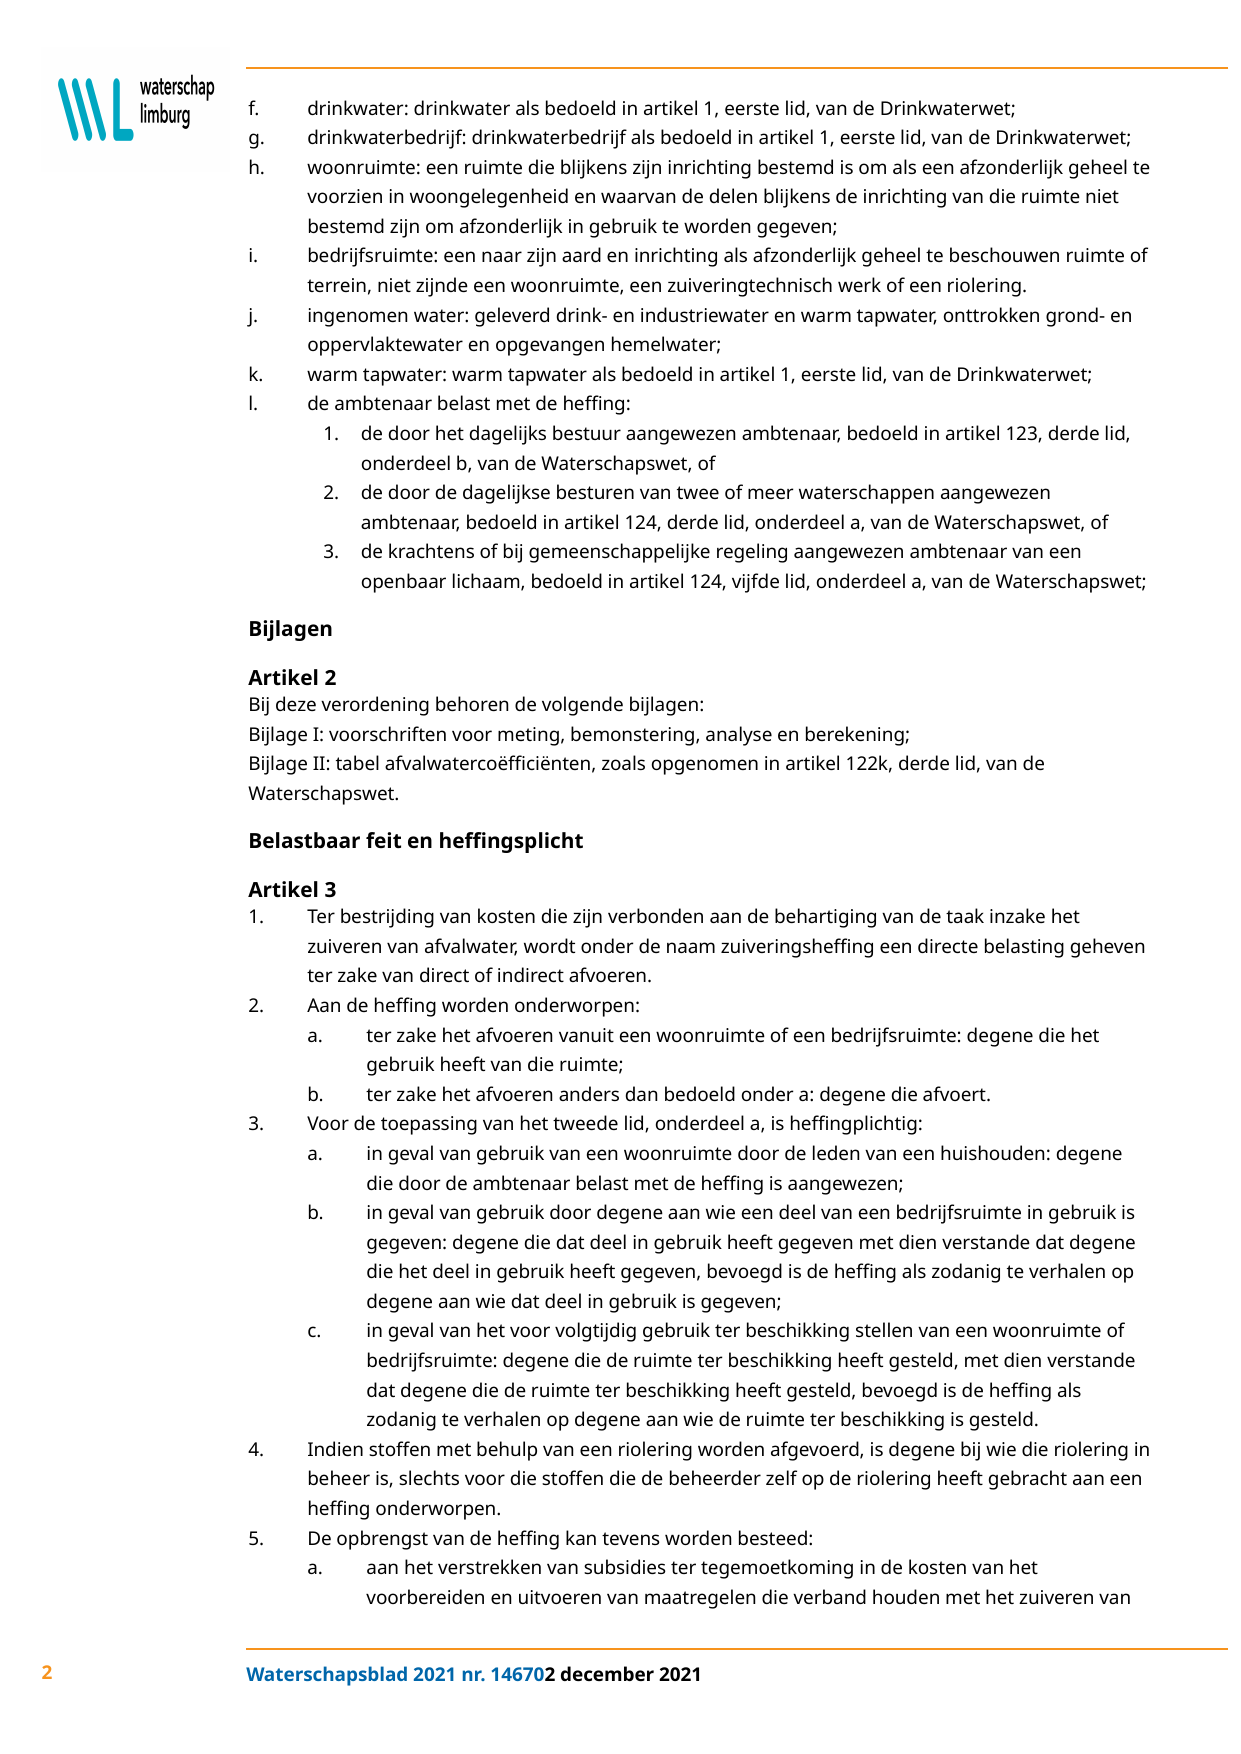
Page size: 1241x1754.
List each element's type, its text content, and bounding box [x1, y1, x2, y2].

list De opbrengst van de heffing kan tevens worden besteed: [248, 1525, 1152, 1551]
list Voor de toepassing van het tweede lid, onderdeel a, is heffingplichtig: [248, 1111, 1152, 1136]
list de krachtens of bij gemeenschappelijke regeling aangewezen ambtenaar van een openbaar lichaam, bedoeld in artikel 124, vijfde lid, onderdeel a, van de Waterschapswet; [323, 538, 1152, 594]
list ingenomen water: geleverd drink- en industriewater en warm tapwater, onttrokken grond- en oppervlaktewater en opgevangen hemelwater; [248, 302, 1152, 357]
text Bij deze verordening behoren de volgende bijlagen: [248, 691, 1152, 717]
list Ter bestrijding van kosten die zijn verbonden aan de behartiging van de taak inzake het zuiveren van afvalwater, wordt onder de naam zuiveringsheffing een directe belasting geheven ter zake van direct of indirect afvoeren. [248, 903, 1152, 988]
list aan het verstrekken van subsidies ter tegemoetkoming in de kosten van het voorbereiden en uitvoeren van maatregelen die verband houden met het zuiveren van [307, 1554, 1152, 1610]
text Bijlage I: voorschriften voor meting, bemonstering, analyse en berekening; [248, 721, 1152, 747]
list in geval van het voor volgtijdig gebruik ter beschikking stellen van een woonruimte of bedrijfsruimte: degene die de ruimte ter beschikking heeft gesteld, met dien verstande dat degene die de ruimte ter beschikking heeft gesteld, bevoegd is de heffing als zodanig te verhalen op degene aan wie de ruimte ter beschikking is gesteld. [307, 1318, 1152, 1432]
picture [41, 47, 231, 172]
list woonruimte: een ruimte die blijkens zijn inrichting bestemd is om als een afzonderlijk geheel te voorzien in woongelegenheid en waarvan de delen blijkens de inrichting van die ruimte niet bestemd zijn om afzonderlijk in gebruik te worden gegeven; [248, 154, 1152, 239]
text Artikel 3 [248, 875, 1152, 903]
list Indien stoffen met behulp van een riolering worden afgevoerd, is degene bij wie die riolering in beheer is, slechts voor die stoffen die de beheerder zelf op de riolering heeft gebracht aan een heffing onderworpen. [248, 1436, 1152, 1521]
list de door de dagelijkse besturen van twee of meer waterschappen aangewezen ambtenaar, bedoeld in artikel 124, derde lid, onderdeel a, van de Waterschapswet, of [323, 479, 1152, 535]
list warm tapwater: warm tapwater als bedoeld in artikel 1, eerste lid, van de Drinkwaterwet; [248, 361, 1152, 387]
list in geval van gebruik van een woonruimte door de leden van een huishouden: degene die door de ambtenaar belast met de heffing is aangewezen; [307, 1140, 1152, 1196]
list drinkwater: drinkwater als bedoeld in artikel 1, eerste lid, van de Drinkwaterwet; [248, 95, 1152, 121]
list de ambtenaar belast met de heffing: [248, 391, 1152, 416]
list in geval van gebruik door degene aan wie een deel van een bedrijfsruimte in gebruik is gegeven: degene die dat deel in gebruik heeft gegeven met dien verstande dat degene die het deel in gebruik heeft gegeven, bevoegd is de heffing als zodanig te verhalen op degene aan wie dat deel in gebruik is gegeven; [307, 1199, 1152, 1314]
list ter zake het afvoeren anders dan bedoeld onder a: degene die afvoert. [307, 1081, 1152, 1107]
list bedrijfsruimte: een naar zijn aard en inrichting als afzonderlijk geheel te beschouwen ruimte of terrein, niet zijnde een woonruimte, een zuiveringtechnisch werk of een riolering. [248, 243, 1152, 298]
text Artikel 2 [248, 663, 1152, 691]
list de door het dagelijks bestuur aangewezen ambtenaar, bedoeld in artikel 123, derde lid, onderdeel b, van de Waterschapswet, of [323, 420, 1152, 476]
text Bijlage II: tabel afvalwatercoëfficiënten, zoals opgenomen in artikel 122k, derde lid, van de Waterschapswet. [248, 751, 1152, 806]
list drinkwaterbedrijf: drinkwaterbedrijf als bedoeld in artikel 1, eerste lid, van de Drinkwaterwet; [248, 124, 1152, 150]
text Bijlagen [248, 614, 1152, 642]
list Aan de heffing worden onderworpen: [248, 992, 1152, 1018]
text Belastbaar feit en heffingsplicht [248, 826, 1152, 854]
list ter zake het afvoeren vanuit een woonruimte of een bedrijfsruimte: degene die het gebruik heeft van die ruimte; [307, 1022, 1152, 1077]
